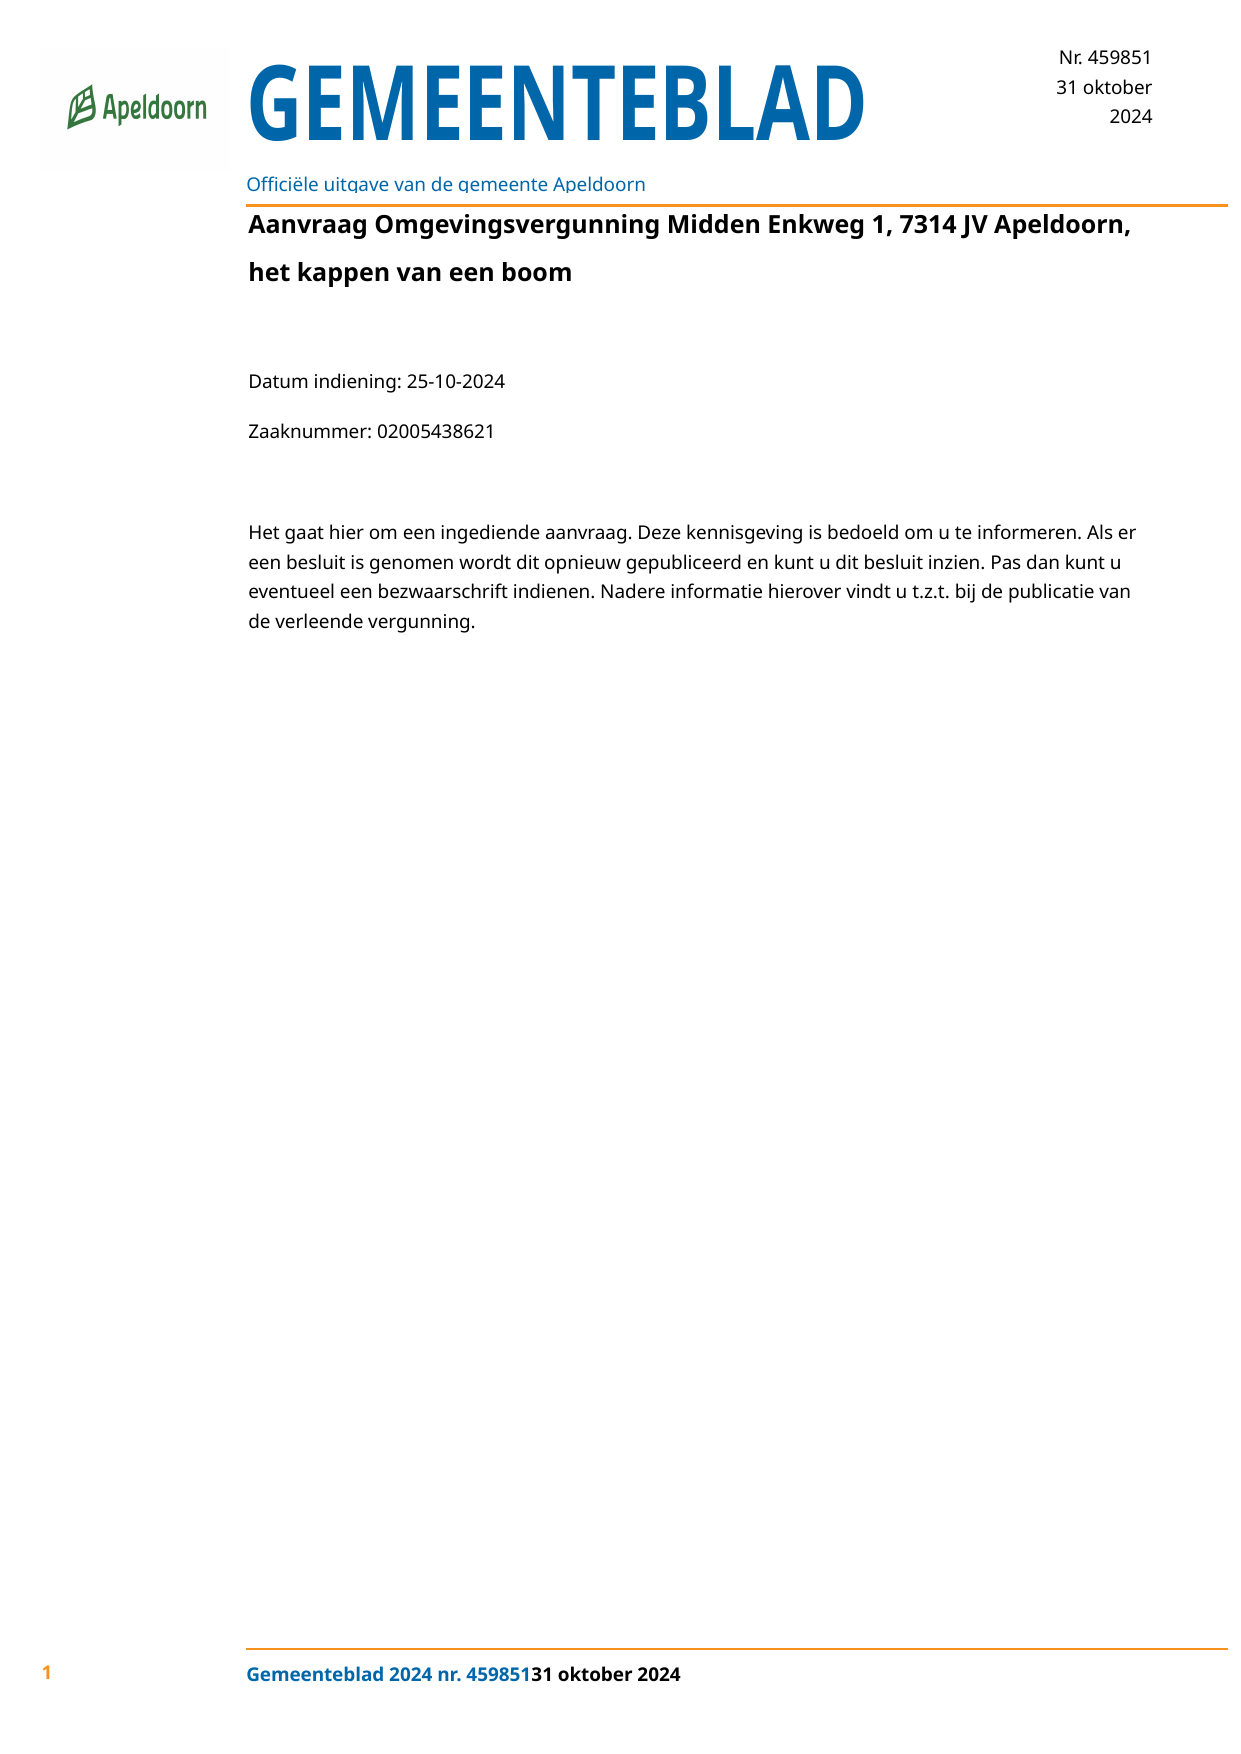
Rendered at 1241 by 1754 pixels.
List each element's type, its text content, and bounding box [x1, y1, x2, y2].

text Aanvraag Omgevingsvergunning Midden Enkweg 1, 7314 JV Apeldoorn, het kappen van een boom [248, 207, 1152, 288]
text Zaaknummer: 02005438621 [248, 419, 1152, 444]
text Datum indiening: 25-10-2024 [248, 368, 1152, 394]
text Het gaat hier om een ingediende aanvraag. Deze kennisgeving is bedoeld om u te informeren. Als er een besluit is genomen wordt dit opnieuw gepubliceerd en kunt u dit besluit inzien. Pas dan kunt u eventueel een bezwaarschrift indienen. Nadere informatie hierover vindt u t.z.t. bij de publicatie van de verleende vergunning. [248, 519, 1152, 634]
picture [41, 47, 231, 172]
